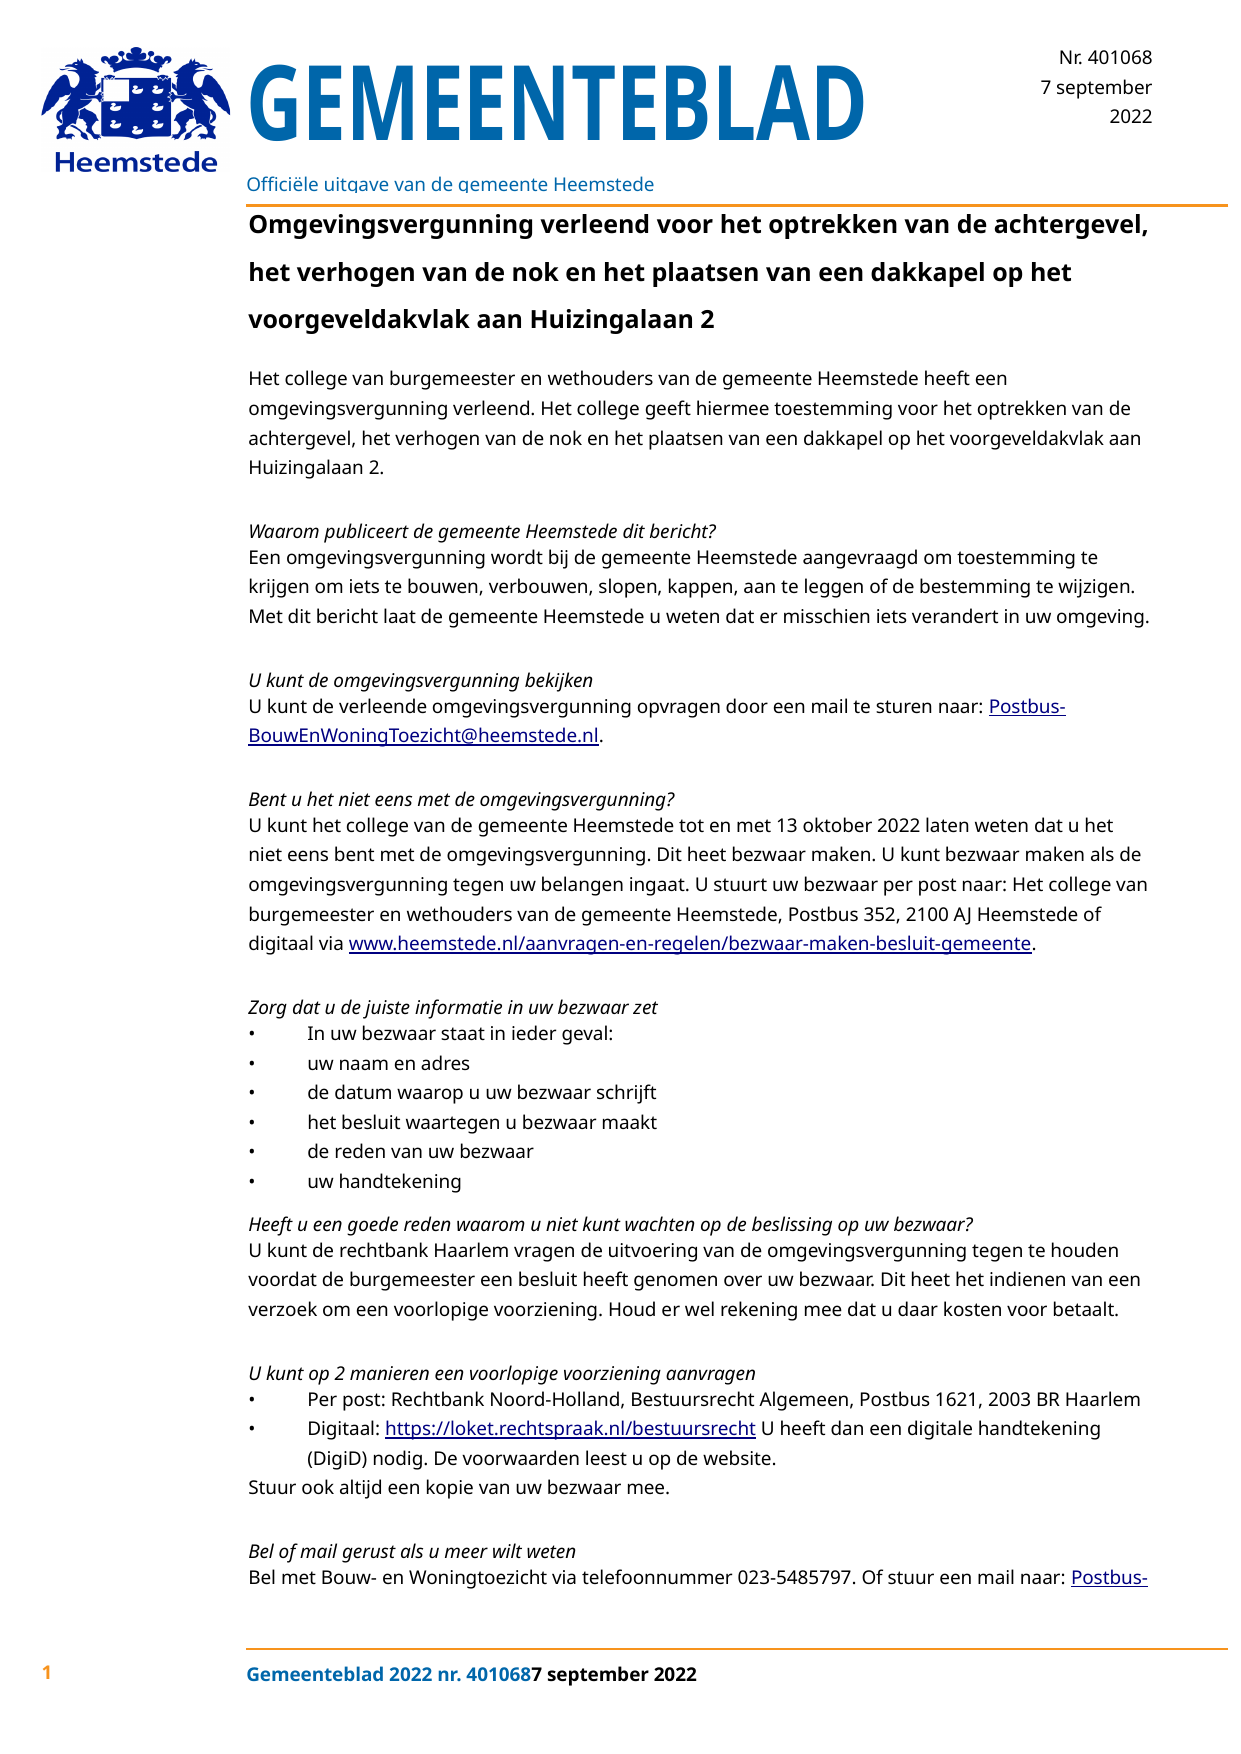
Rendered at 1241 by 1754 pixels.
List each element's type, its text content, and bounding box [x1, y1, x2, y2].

list het besluit waartegen u bezwaar maakt [248, 1109, 1152, 1134]
text Bent u het niet eens met de omgevingsvergunning? [248, 786, 1152, 812]
text Zorg dat u de juiste informatie in uw bezwaar zet [248, 994, 1152, 1020]
text U kunt de verleende omgevingsvergunning opvragen door een mail te sturen naar: Postbus-BouwEnWoningToezicht@heemstede.nl. [248, 693, 1152, 748]
text U kunt het college van de gemeente Heemstede tot en met 13 oktober 2022 laten weten dat u het niet eens bent met de omgevingsvergunning. Dit heet bezwaar maken. U kunt bezwaar maken als de omgevingsvergunning tegen uw belangen ingaat. U stuurt uw bezwaar per post naar: Het college van burgemeester en wethouders van de gemeente Heemstede, Postbus 352, 2100 AJ Heemstede of digitaal via www.heemstede.nl/aanvragen-en-regelen/bezwaar-maken-besluit-gemeente. [248, 812, 1152, 956]
text Heeft u een goede reden waarom u niet kunt wachten op de beslissing op uw bezwaar? [248, 1211, 1152, 1237]
picture [41, 47, 231, 172]
text Een omgevingsvergunning wordt bij de gemeente Heemstede aangevraagd om toestemming te krijgen om iets te bouwen, verbouwen, slopen, kappen, aan te leggen of de bestemming te wijzigen. Met dit bericht laat de gemeente Heemstede u weten dat er misschien iets verandert in uw omgeving. [248, 544, 1152, 629]
text U kunt de omgevingsvergunning bekijken [248, 667, 1152, 693]
text Waarom publiceert de gemeente Heemstede dit bericht? [248, 518, 1152, 544]
list de datum waarop u uw bezwaar schrijft [248, 1079, 1152, 1105]
text U kunt op 2 manieren een voorlopige voorziening aanvragen [248, 1360, 1152, 1386]
text Het college van burgemeester en wethouders van de gemeente Heemstede heeft een omgevingsvergunning verleend. Het college geeft hiermee toestemming voor het optrekken van de achtergevel, het verhogen van de nok en het plaatsen van een dakkapel op het voorgeveldakvlak aan Huizingalaan 2. [248, 366, 1152, 480]
text Stuur ook altijd een kopie van uw bezwaar mee. [248, 1474, 1152, 1500]
text Bel of mail gerust als u meer wilt weten [248, 1538, 1152, 1564]
list uw naam en adres [248, 1050, 1152, 1075]
list uw handtekening [248, 1168, 1152, 1194]
text Bel met Bouw- en Woningtoezicht via telefoonnummer 023-5485797. Of stuur een mail naar: Postbus- [248, 1564, 1152, 1590]
list Digitaal: https://loket.rechtspraak.nl/bestuursrecht U heeft dan een digitale handtekening (DigiD) nodig. De voorwaarden leest u op de website. [248, 1415, 1152, 1471]
list de reden van uw bezwaar [248, 1138, 1152, 1164]
text U kunt de rechtbank Haarlem vragen de uitvoering van de omgevingsvergunning tegen te houden voordat de burgemeester een besluit heeft genomen over uw bezwaar. Dit heet het indienen van een verzoek om een voorlopige voorziening. Houd er wel rekening mee dat u daar kosten voor betaalt. [248, 1237, 1152, 1322]
text Omgevingsvergunning verleend voor het optrekken van de achtergevel, het verhogen van de nok en het plaatsen van een dakkapel op het voorgeveldakvlak aan Huizingalaan 2 [248, 207, 1152, 336]
list In uw bezwaar staat in ieder geval: [248, 1020, 1152, 1046]
list Per post: Rechtbank Noord-Holland, Bestuursrecht Algemeen, Postbus 1621, 2003 BR Haarlem [248, 1386, 1152, 1411]
